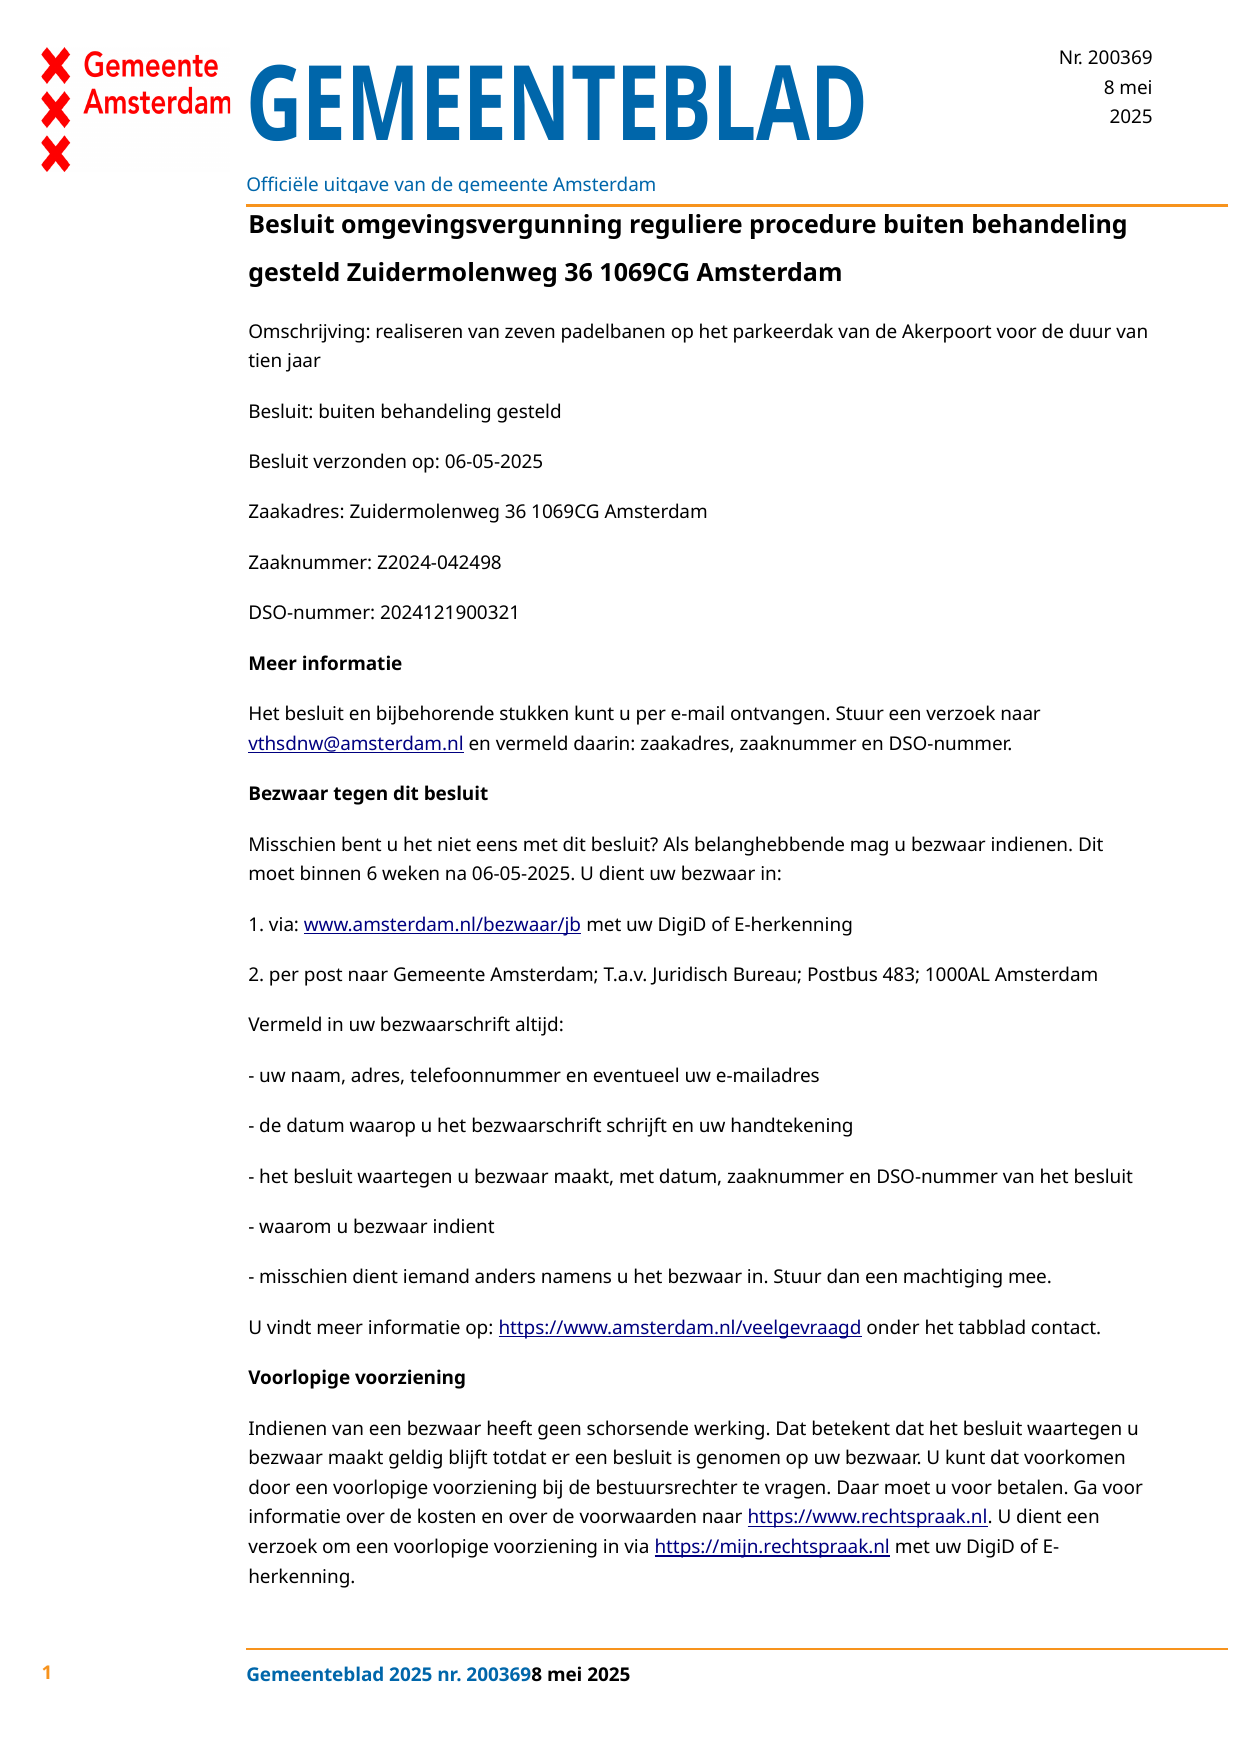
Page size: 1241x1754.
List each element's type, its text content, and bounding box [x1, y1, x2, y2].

text - waarom u bezwaar indient [248, 1213, 1152, 1239]
text Vermeld in uw bezwaarschrift altijd: [248, 1012, 1152, 1037]
text Indienen van een bezwaar heeft geen schorsende werking. Dat betekent dat het besluit waartegen u bezwaar maakt geldig blijft totdat er een besluit is genomen op uw bezwaar. U kunt dat voorkomen door een voorlopige voorziening bij de bestuursrechter te vragen. Daar moet u voor betalen. Ga voor informatie over de kosten en over de voorwaarden naar https://www.rechtspraak.nl. U dient een verzoek om een voorlopige voorziening in via https://mijn.rechtspraak.nl met uw DigiD of E-herkenning. [248, 1415, 1152, 1589]
text Besluit verzonden op: 06-05-2025 [248, 448, 1152, 474]
picture [41, 47, 231, 172]
text - het besluit waartegen u bezwaar maakt, met datum, zaaknummer en DSO-nummer van het besluit [248, 1163, 1152, 1189]
text - misschien dient iemand anders namens u het bezwaar in. Stuur dan een machtiging mee. [248, 1264, 1152, 1289]
text Meer informatie [248, 650, 1152, 676]
text Besluit omgevingsvergunning reguliere procedure buiten behandeling gesteld Zuidermolenweg 36 1069CG Amsterdam [248, 207, 1152, 288]
text Zaakadres: Zuidermolenweg 36 1069CG Amsterdam [248, 499, 1152, 524]
text Voorlopige voorziening [248, 1364, 1152, 1390]
text Bezwaar tegen dit besluit [248, 780, 1152, 806]
text Omschrijving: realiseren van zeven padelbanen op het parkeerdak van de Akerpoort voor de duur van tien jaar [248, 318, 1152, 373]
text 2. per post naar Gemeente Amsterdam; T.a.v. Juridisch Bureau; Postbus 483; 1000AL Amsterdam [248, 961, 1152, 987]
text Zaaknummer: Z2024-042498 [248, 549, 1152, 575]
text DSO-nummer: 2024121900321 [248, 599, 1152, 625]
text Het besluit en bijbehorende stukken kunt u per e-mail ontvangen. Stuur een verzoek naar vthsdnw@amsterdam.nl en vermeld daarin: zaakadres, zaaknummer en DSO-nummer. [248, 700, 1152, 756]
text - de datum waarop u het bezwaarschrift schrijft en uw handtekening [248, 1112, 1152, 1138]
text Besluit: buiten behandeling gesteld [248, 398, 1152, 424]
text 1. via: www.amsterdam.nl/bezwaar/jb met uw DigiD of E-herkenning [248, 911, 1152, 937]
text - uw naam, adres, telefoonnummer en eventueel uw e-mailadres [248, 1062, 1152, 1088]
text Misschien bent u het niet eens met dit besluit? Als belanghebbende mag u bezwaar indienen. Dit moet binnen 6 weken na 06-05-2025. U dient uw bezwaar in: [248, 831, 1152, 886]
text U vindt meer informatie op: https://www.amsterdam.nl/veelgevraagd onder het tabblad contact. [248, 1314, 1152, 1340]
